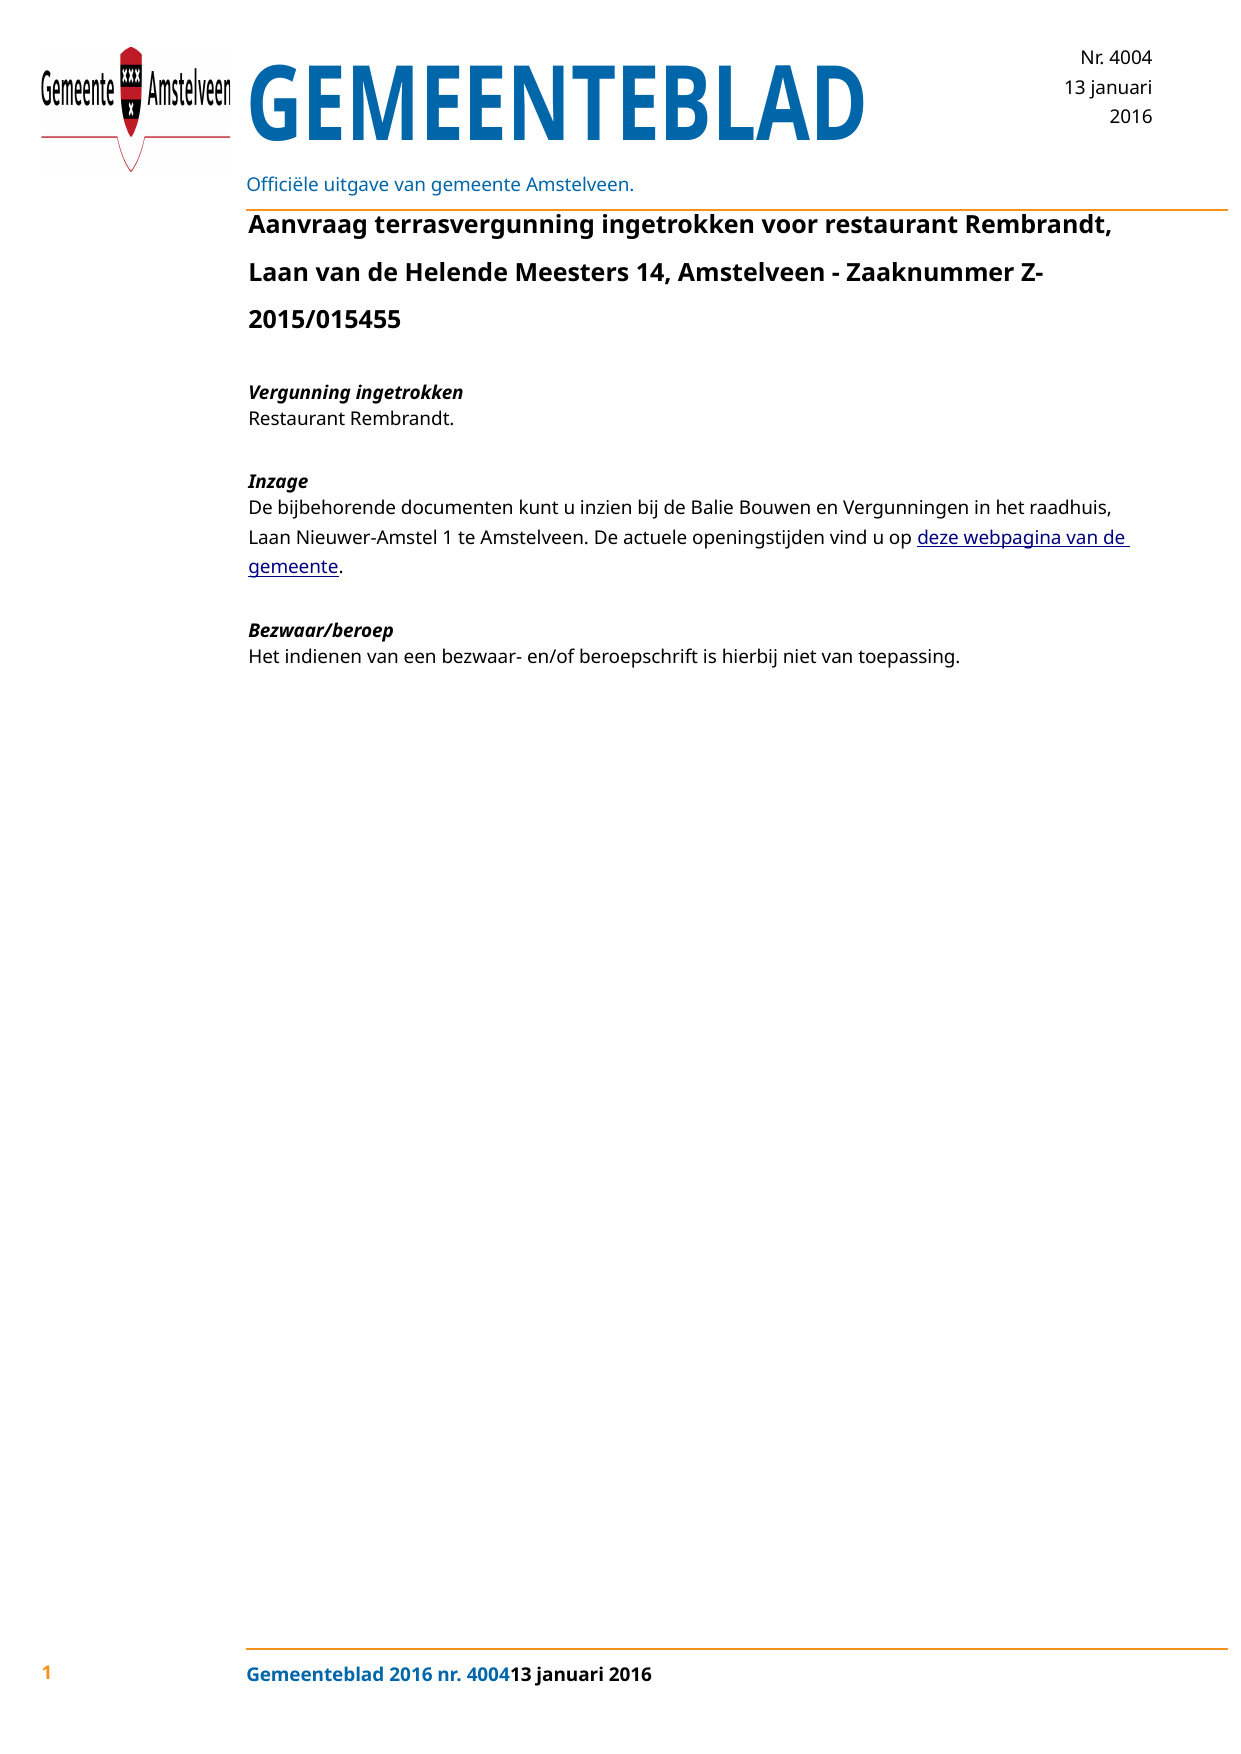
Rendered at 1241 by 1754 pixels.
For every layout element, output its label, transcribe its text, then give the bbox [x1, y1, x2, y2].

text Bezwaar/beroep [248, 618, 1152, 643]
text Vergunning ingetrokken [248, 379, 1152, 405]
text Aanvraag terrasvergunning ingetrokken voor restaurant Rembrandt, Laan van de Helende Meesters 14, Amstelveen - Zaaknummer Z-2015/015455 [248, 211, 1152, 336]
text Het indienen van een bezwaar- en/of beroepschrift is hierbij niet van toepassing. [248, 643, 1152, 669]
picture [41, 47, 231, 172]
text Inzage [248, 469, 1152, 494]
text De bijbehorende documenten kunt u inzien bij de Balie Bouwen en Vergunningen in het raadhuis, Laan Nieuwer-Amstel 1 te Amstelveen. De actuele openingstijden vind u op deze webpagina van de gemeente. [248, 494, 1152, 579]
text Restaurant Rembrandt. [248, 405, 1152, 431]
